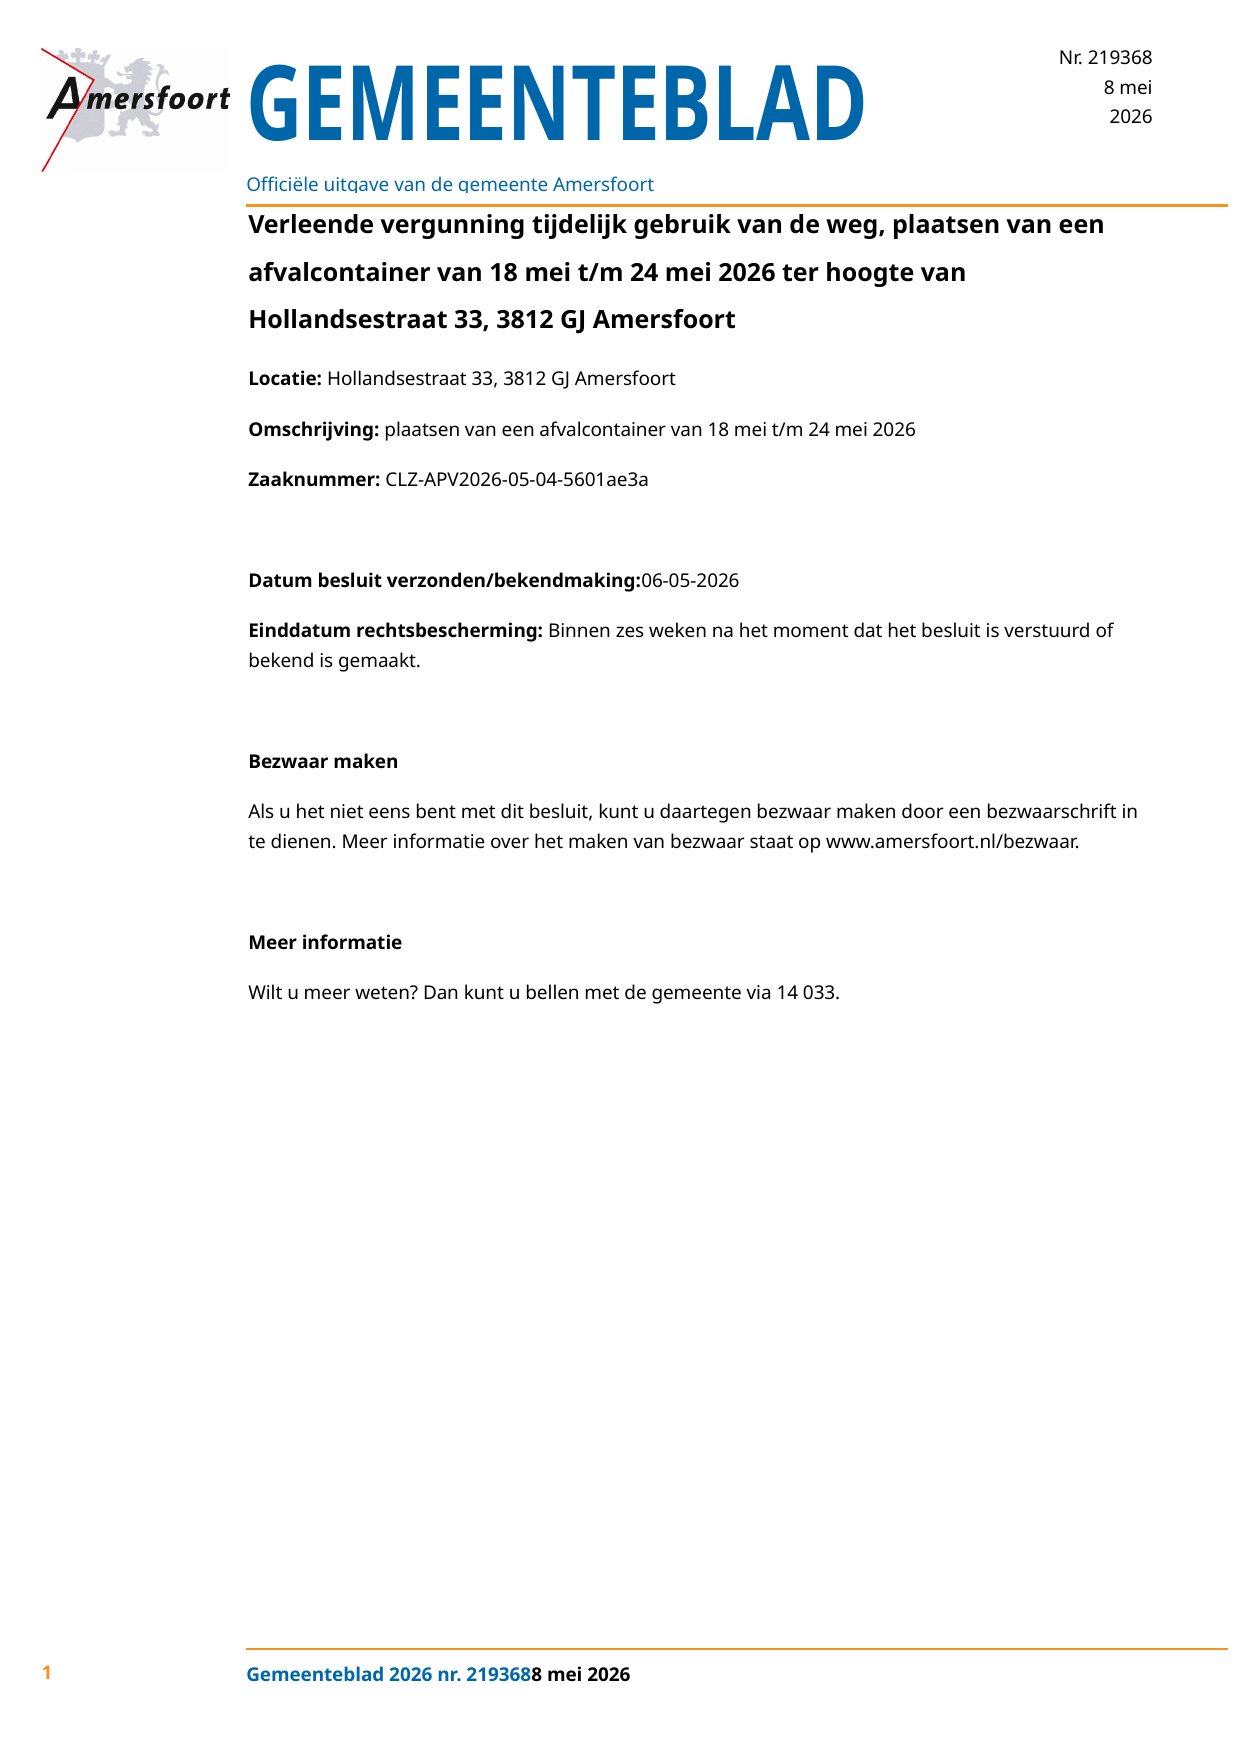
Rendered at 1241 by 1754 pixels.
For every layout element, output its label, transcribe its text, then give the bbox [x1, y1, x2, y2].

text Wilt u meer weten? Dan kunt u bellen met de gemeente via 14 033. [248, 979, 1152, 1005]
text Einddatum rechtsbescherming: Binnen zes weken na het moment dat het besluit is verstuurd of bekend is gemaakt. [248, 618, 1152, 673]
text Verleende vergunning tijdelijk gebruik van de weg, plaatsen van een afvalcontainer van 18 mei t/m 24 mei 2026 ter hoogte van Hollandsestraat 33, 3812 GJ Amersfoort [248, 207, 1152, 336]
text Omschrijving: plaatsen van een afvalcontainer van 18 mei t/m 24 mei 2026 [248, 416, 1152, 442]
text Zaaknummer: CLZ-APV2026-05-04-5601ae3a [248, 466, 1152, 492]
text Bezwaar maken [248, 748, 1152, 774]
text Datum besluit verzonden/bekendmaking:06-05-2026 [248, 567, 1152, 593]
picture [41, 47, 231, 172]
text Locatie: Hollandsestraat 33, 3812 GJ Amersfoort [248, 366, 1152, 391]
text Meer informatie [248, 929, 1152, 954]
text Als u het niet eens bent met dit besluit, kunt u daartegen bezwaar maken door een bezwaarschrift in te dienen. Meer informatie over het maken van bezwaar staat op www.amersfoort.nl/bezwaar. [248, 798, 1152, 854]
